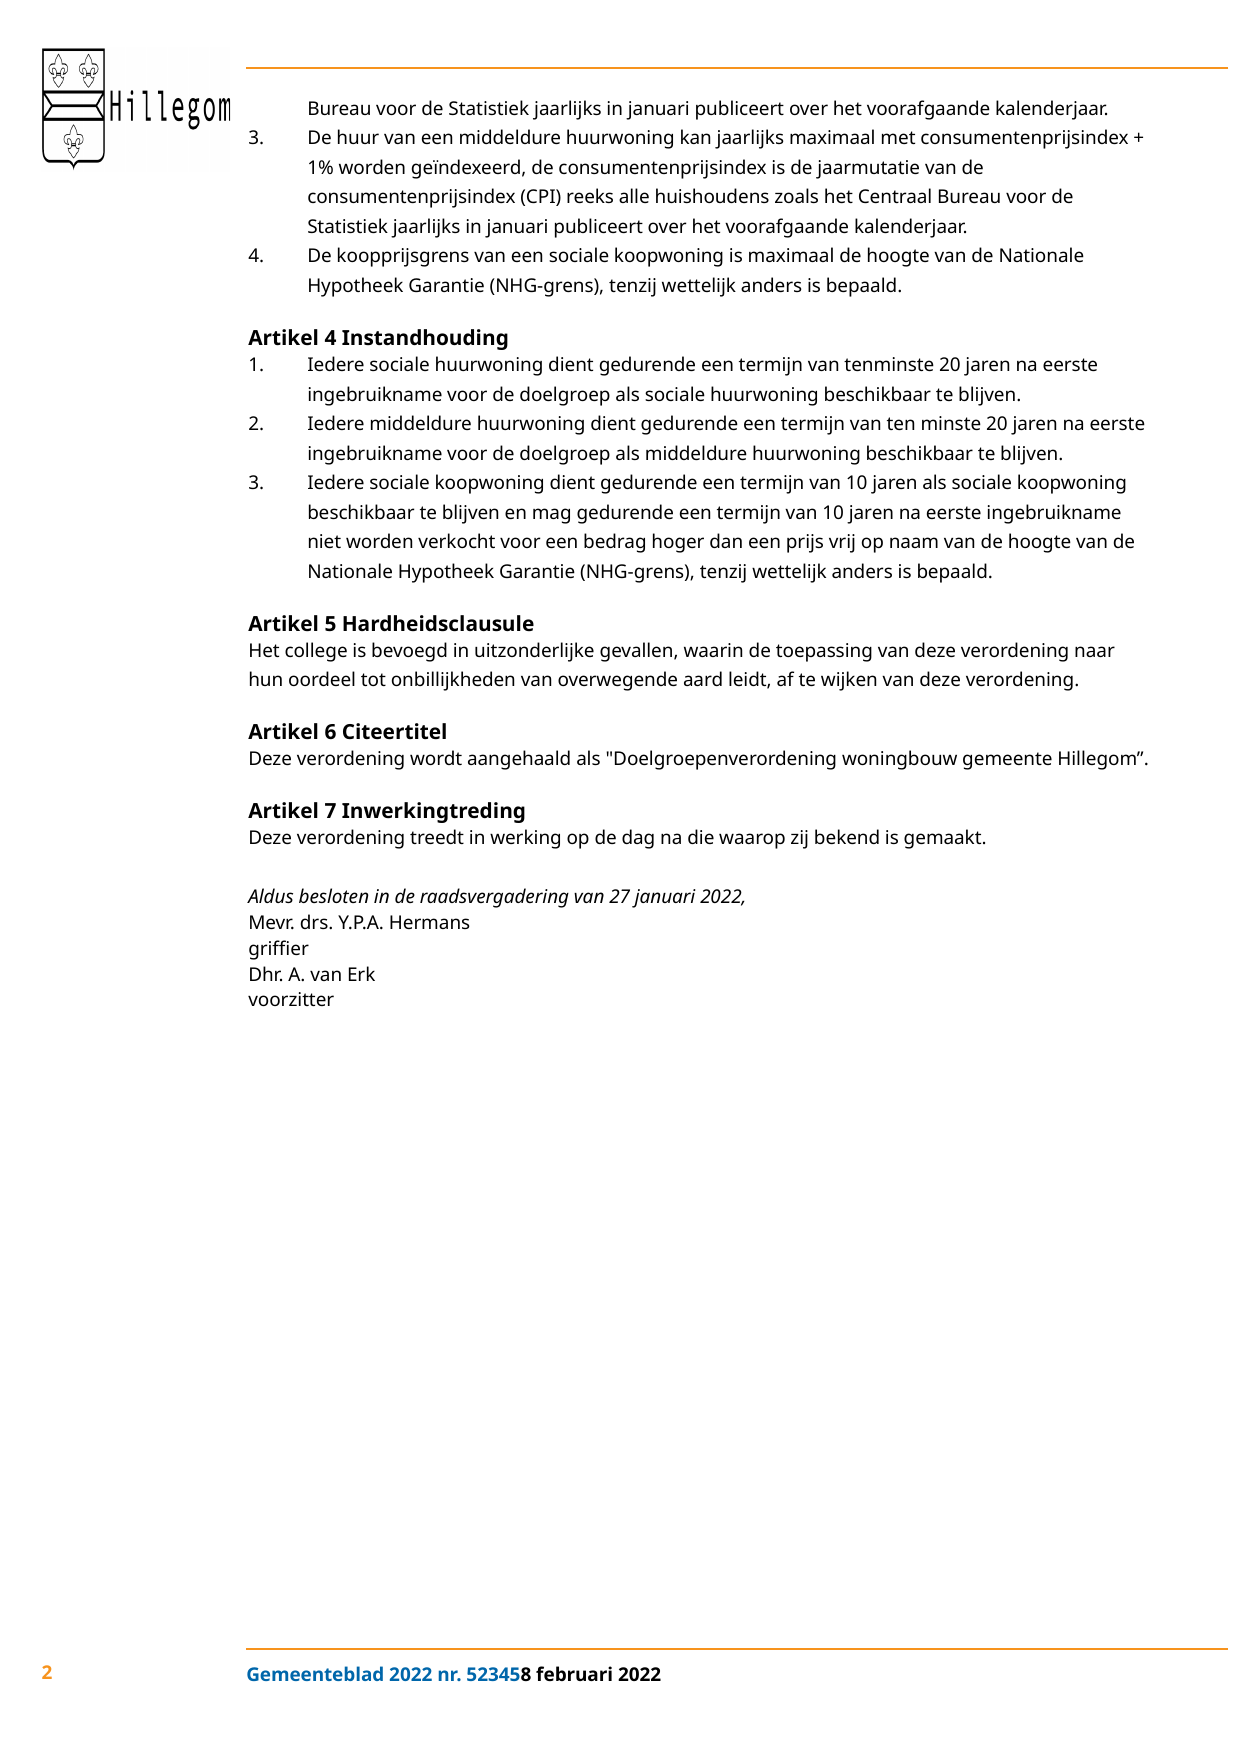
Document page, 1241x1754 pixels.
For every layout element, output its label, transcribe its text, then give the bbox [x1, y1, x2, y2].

text griffier [248, 935, 1152, 961]
text voorzitter [248, 986, 1152, 1012]
text Deze verordening treedt in werking op de dag na die waarop zij bekend is gemaakt. [248, 824, 1152, 850]
list Bureau voor de Statistiek jaarlijks in januari publiceert over het voorafgaande kalenderjaar. [248, 95, 1152, 121]
text Artikel 5 Hardheidsclausule [248, 609, 1152, 637]
text Het college is bevoegd in uitzonderlijke gevallen, waarin de toepassing van deze verordening naar hun oordeel tot onbillijkheden van overwegende aard leidt, af te wijken van deze verordening. [248, 637, 1152, 692]
text Deze verordening wordt aangehaald als "Doelgroepenverordening woningbouw gemeente Hillegom”. [248, 746, 1152, 771]
text Aldus besloten in de raadsvergadering van 27 januari 2022, [248, 883, 1152, 909]
picture [41, 47, 231, 172]
text Dhr. A. van Erk [248, 961, 1152, 986]
text Artikel 4 Instandhouding [248, 323, 1152, 351]
text Mevr. drs. Y.P.A. Hermans [248, 909, 1152, 935]
list Iedere sociale koopwoning dient gedurende een termijn van 10 jaren als sociale koopwoning beschikbaar te blijven en mag gedurende een termijn van 10 jaren na eerste ingebruikname niet worden verkocht voor een bedrag hoger dan een prijs vrij op naam van de hoogte van de Nationale Hypotheek Garantie (NHG-grens), tenzij wettelijk anders is bepaald. [248, 469, 1152, 584]
list De huur van een middeldure huurwoning kan jaarlijks maximaal met consumentenprijsindex + 1% worden geïndexeerd, de consumentenprijsindex is de jaarmutatie van de consumentenprijsindex (CPI) reeks alle huishoudens zoals het Centraal Bureau voor de Statistiek jaarlijks in januari publiceert over het voorafgaande kalenderjaar. [248, 124, 1152, 239]
list De koopprijsgrens van een sociale koopwoning is maximaal de hoogte van de Nationale Hypotheek Garantie (NHG-grens), tenzij wettelijk anders is bepaald. [248, 243, 1152, 298]
text Artikel 7 Inwerkingtreding [248, 796, 1152, 824]
list Iedere sociale huurwoning dient gedurende een termijn van tenminste 20 jaren na eerste ingebruikname voor de doelgroep als sociale huurwoning beschikbaar te blijven. [248, 351, 1152, 406]
text Artikel 6 Citeertitel [248, 717, 1152, 746]
list Iedere middeldure huurwoning dient gedurende een termijn van ten minste 20 jaren na eerste ingebruikname voor de doelgroep als middeldure huurwoning beschikbaar te blijven. [248, 410, 1152, 466]
